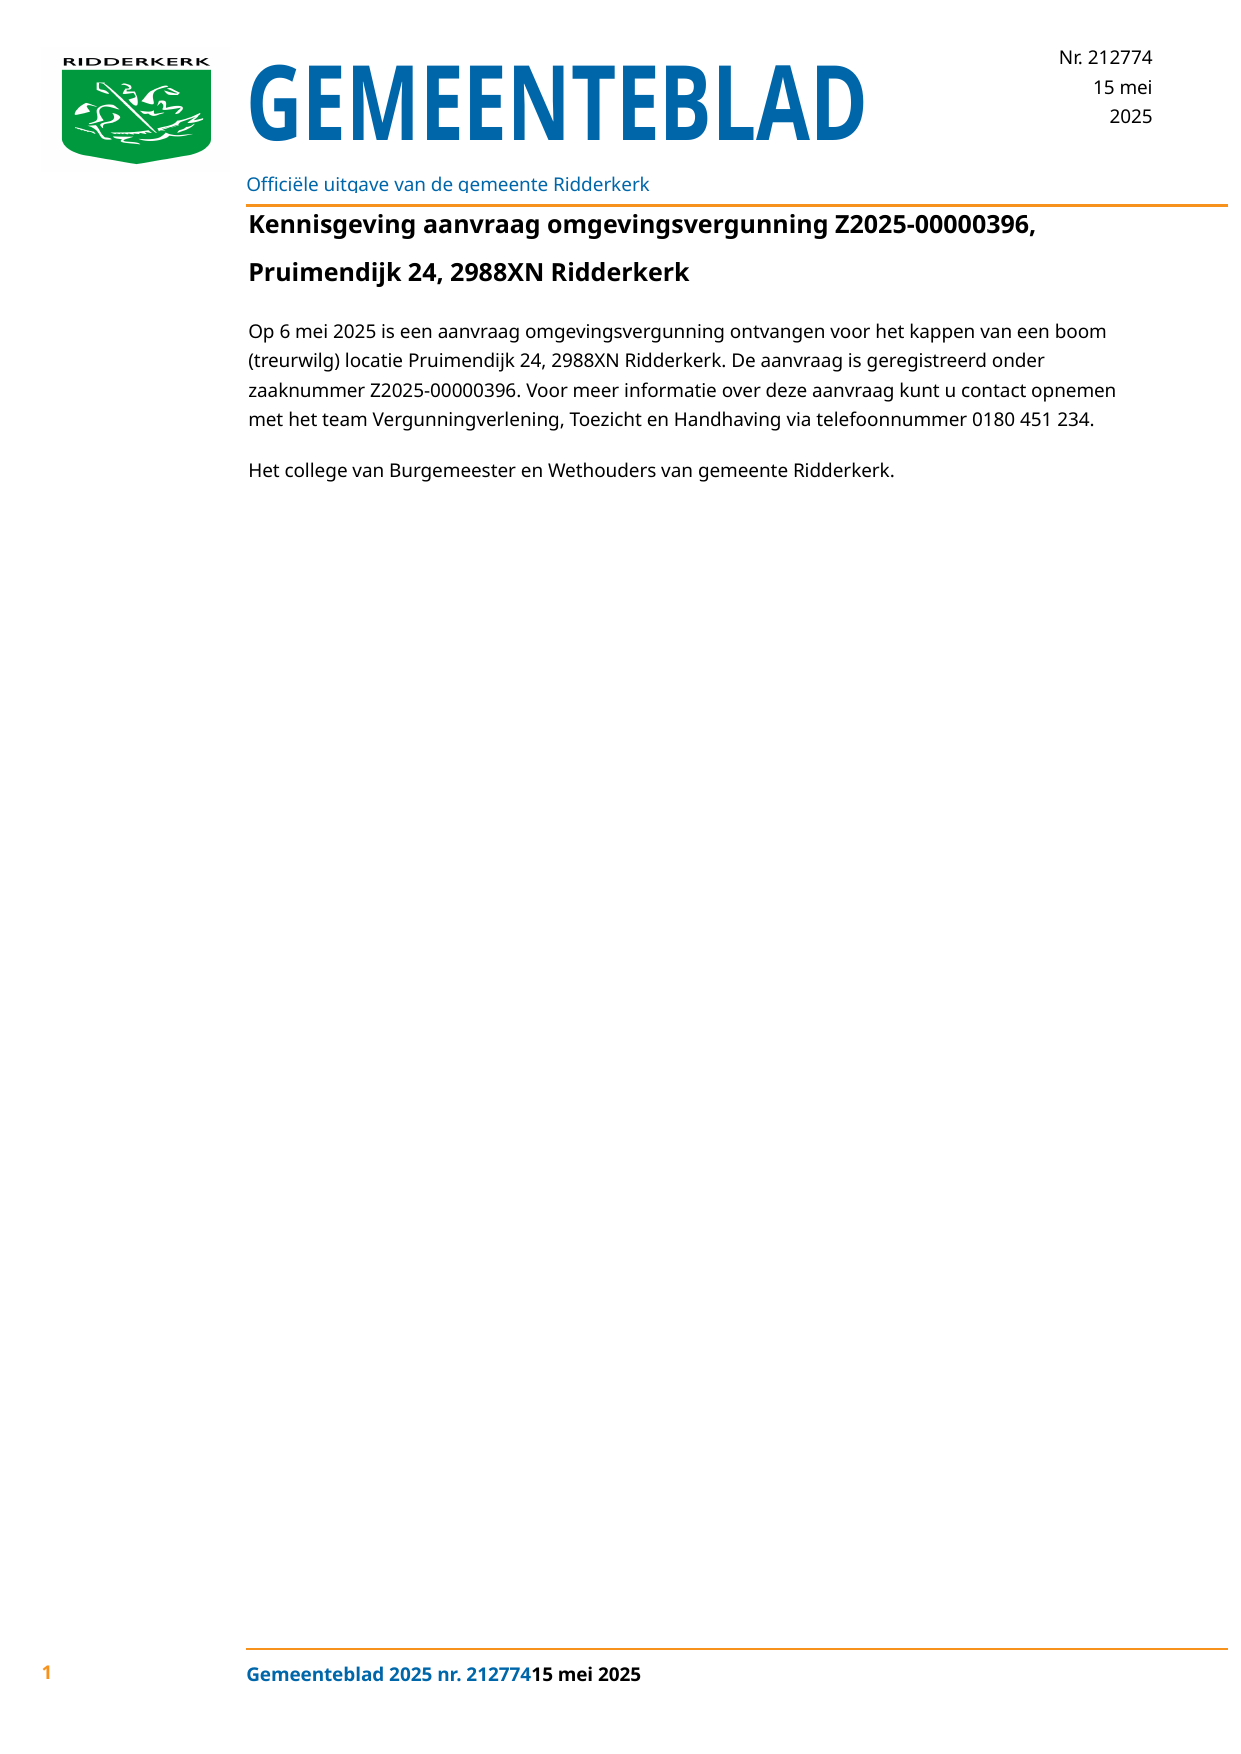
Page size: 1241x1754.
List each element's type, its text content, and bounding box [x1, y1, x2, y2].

text Op 6 mei 2025 is een aanvraag omgevingsvergunning ontvangen voor het kappen van een boom (treurwilg) locatie Pruimendijk 24, 2988XN Ridderkerk. De aanvraag is geregistreerd onder zaaknummer Z2025-00000396. Voor meer informatie over deze aanvraag kunt u contact opnemen met het team Vergunningverlening, Toezicht en Handhaving via telefoonnummer 0180 451 234. [248, 318, 1152, 432]
text Kennisgeving aanvraag omgevingsvergunning Z2025-00000396, Pruimendijk 24, 2988XN Ridderkerk [248, 207, 1152, 288]
text Het college van Burgemeester en Wethouders van gemeente Ridderkerk. [248, 457, 1152, 483]
picture [41, 47, 231, 172]
